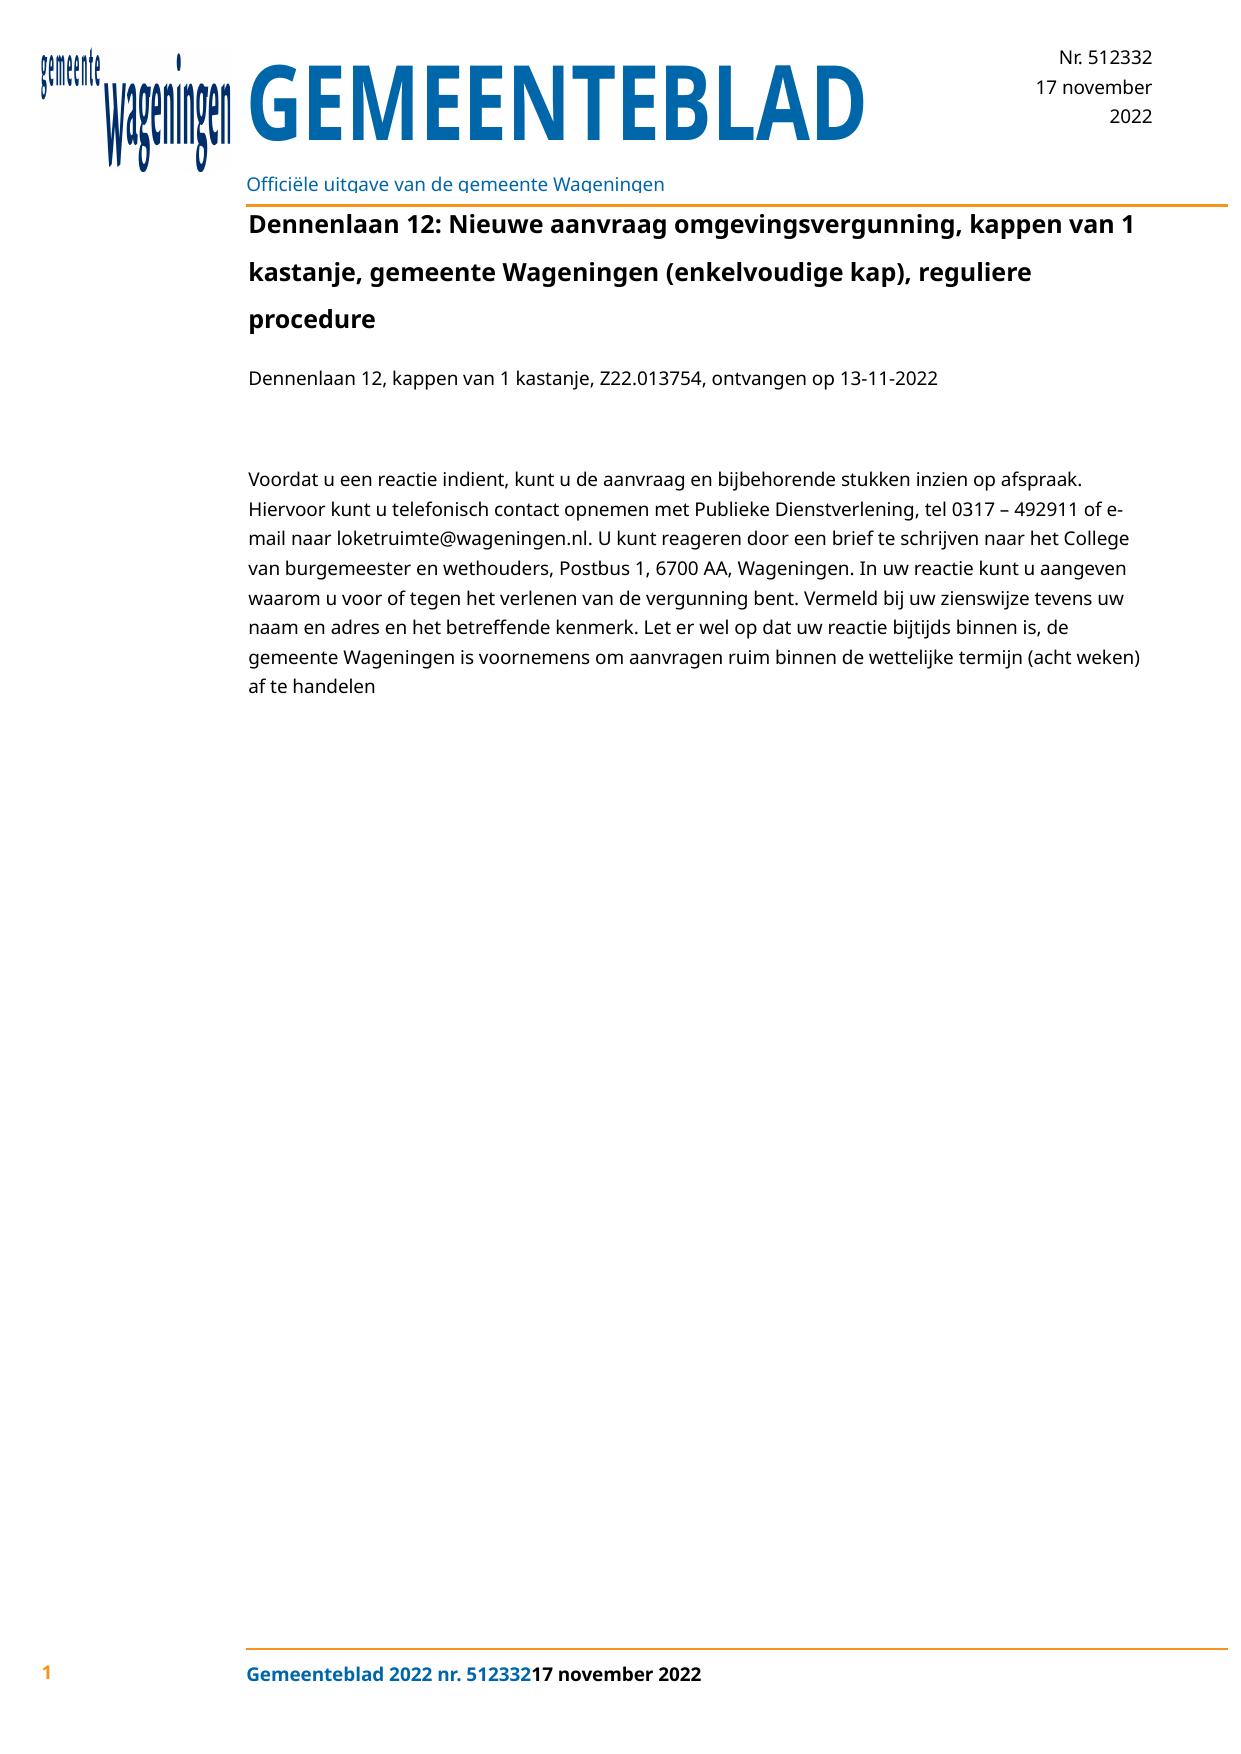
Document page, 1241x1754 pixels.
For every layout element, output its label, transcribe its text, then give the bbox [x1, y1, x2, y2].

text Voordat u een reactie indient, kunt u de aanvraag en bijbehorende stukken inzien op afspraak. Hiervoor kunt u telefonisch contact opnemen met Publieke Dienstverlening, tel 0317 – 492911 of e-mail naar loketruimte@wageningen.nl. U kunt reageren door een brief te schrijven naar het College van burgemeester en wethouders, Postbus 1, 6700 AA, Wageningen. In uw reactie kunt u aangeven waarom u voor of tegen het verlenen van de vergunning bent. Vermeld bij uw zienswijze tevens uw naam en adres en het betreffende kenmerk. Let er wel op dat uw reactie bijtijds binnen is, de gemeente Wageningen is voornemens om aanvragen ruim binnen de wettelijke termijn (acht weken) af te handelen [248, 466, 1152, 699]
picture [41, 47, 231, 172]
text Dennenlaan 12: Nieuwe aanvraag omgevingsvergunning, kappen van 1 kastanje, gemeente Wageningen (enkelvoudige kap), reguliere procedure [248, 207, 1152, 336]
text Dennenlaan 12, kappen van 1 kastanje, Z22.013754, ontvangen op 13-11-2022 [248, 366, 1152, 391]
